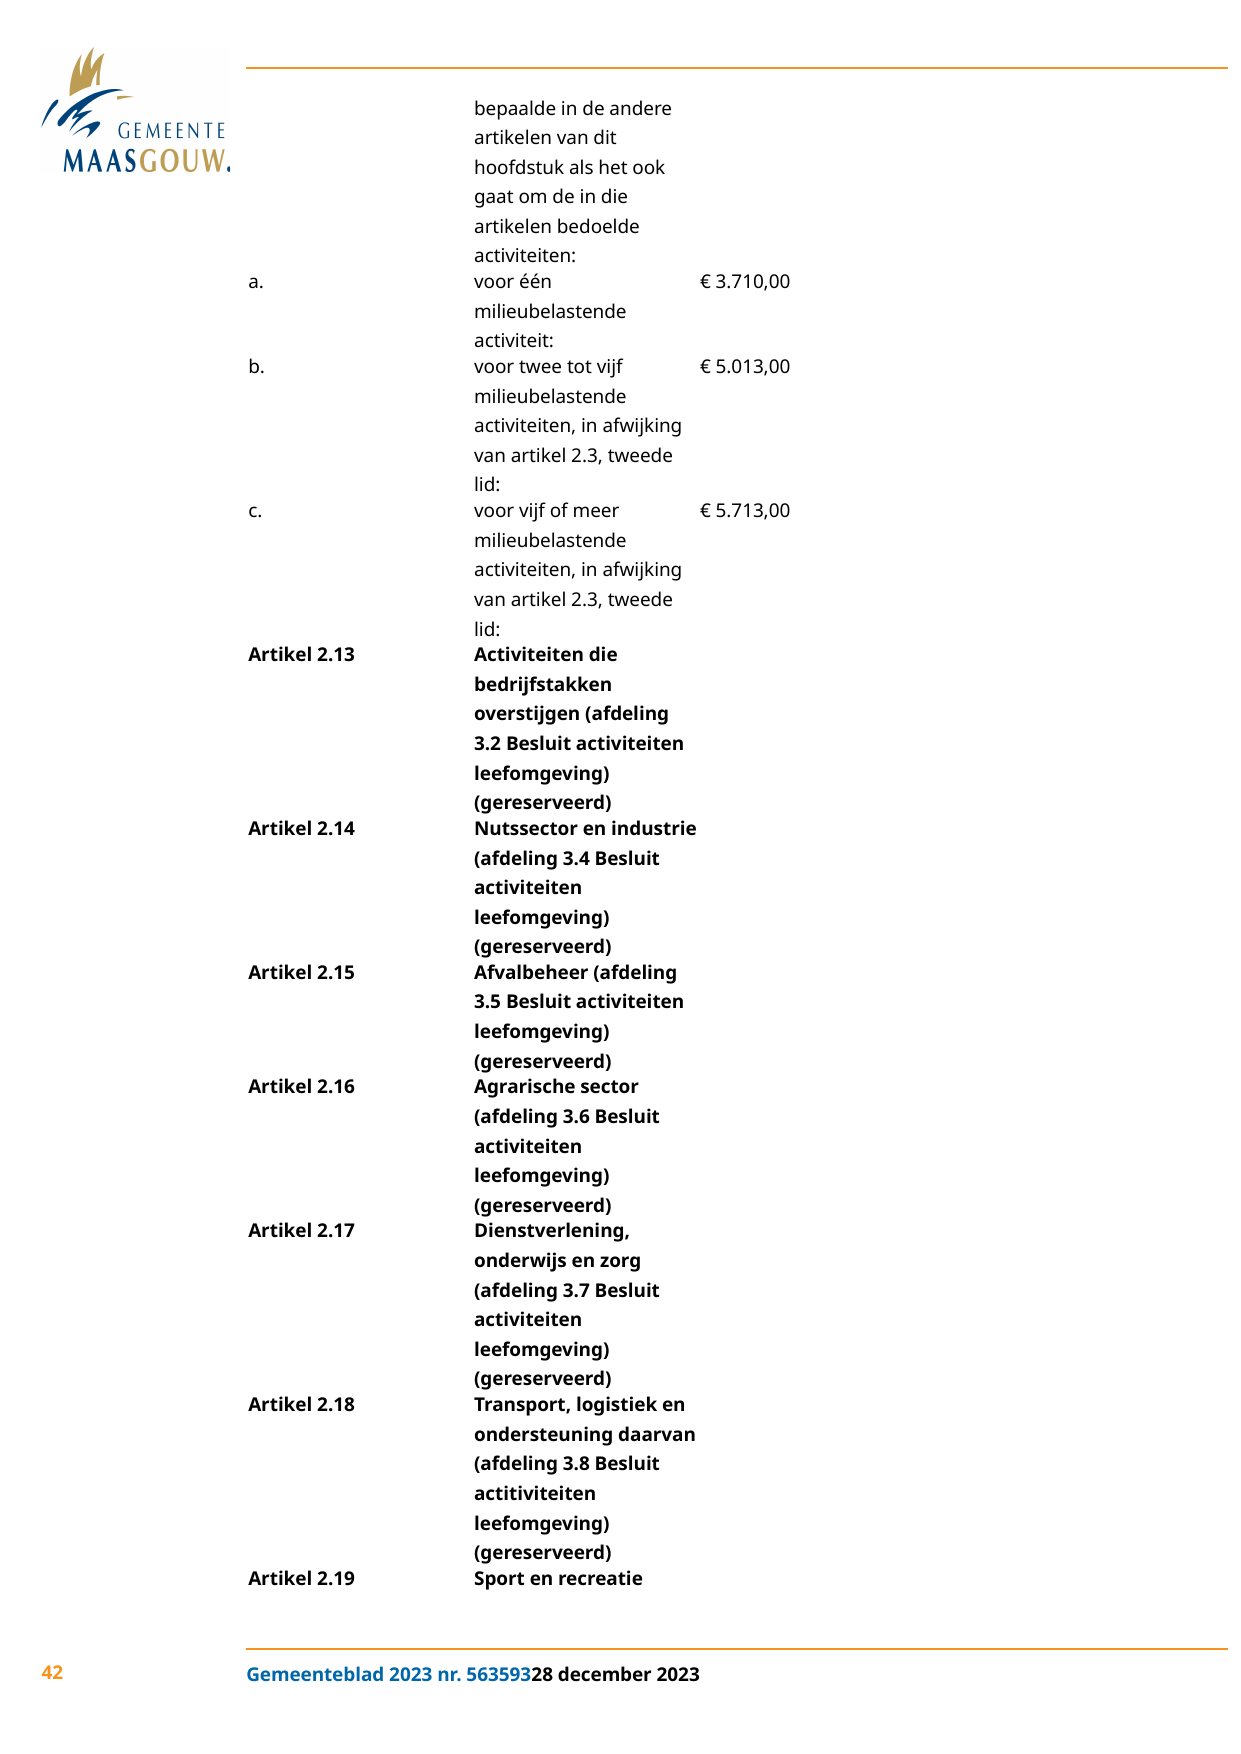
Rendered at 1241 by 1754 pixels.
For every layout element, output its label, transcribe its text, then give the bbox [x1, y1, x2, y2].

table_cell Afvalbeheer (afdeling 3.5 Besluit activiteiten leefomgeving) (gereserveerd) [474, 959, 700, 1074]
table_cell [700, 1391, 926, 1565]
table_cell voor één milieubelastende activiteit: [474, 269, 700, 353]
table_cell Dienstverlening, onderwijs en zorg (afdeling 3.7 Besluit activiteiten leefomgeving) (gereserveerd) [474, 1218, 700, 1391]
table_cell € 5.013,00 [700, 353, 926, 497]
table_cell Artikel 2.13 [248, 641, 474, 815]
table_cell [700, 959, 926, 1074]
table_cell [700, 815, 926, 959]
table_cell Artikel 2.15 [248, 959, 474, 1074]
table_cell a. [248, 269, 474, 353]
table_cell Sport en recreatie [474, 1565, 700, 1591]
table_cell [700, 1565, 926, 1591]
table_cell € 3.710,00 [700, 269, 926, 353]
table_cell [700, 641, 926, 815]
table_cell bepaalde in de andere artikelen van dit hoofdstuk als het ook gaat om de in die artikelen bedoelde activiteiten: [474, 95, 700, 268]
table_cell [700, 1218, 926, 1391]
table_cell Agrarische sector (afdeling 3.6 Besluit activiteiten leefomgeving) (gereserveerd) [474, 1074, 700, 1218]
table_cell Artikel 2.17 [248, 1218, 474, 1391]
table_cell [248, 95, 474, 268]
table_cell voor vijf of meer milieubelastende activiteiten, in afwijking van artikel 2.3, tweede lid: [474, 498, 700, 641]
table_cell Transport, logistiek en ondersteuning daarvan (afdeling 3.8 Besluit actitiviteiten leefomgeving) (gereserveerd) [474, 1391, 700, 1565]
picture [41, 47, 231, 172]
table_cell Artikel 2.14 [248, 815, 474, 959]
table_cell € 5.713,00 [700, 498, 926, 641]
table_cell b. [248, 353, 474, 497]
table_cell Nutssector en industrie (afdeling 3.4 Besluit activiteiten leefomgeving) (gereserveerd) [474, 815, 700, 959]
table_cell Activiteiten die bedrijfstakken overstijgen (afdeling 3.2 Besluit activiteiten leefomgeving) (gereserveerd) [474, 641, 700, 815]
table_cell [700, 1074, 926, 1218]
table_cell voor twee tot vijf milieubelastende activiteiten, in afwijking van artikel 2.3, tweede lid: [474, 353, 700, 497]
table_cell c. [248, 498, 474, 641]
table_cell Artikel 2.18 [248, 1391, 474, 1565]
table_cell Artikel 2.19 [248, 1565, 474, 1591]
table_cell Artikel 2.16 [248, 1074, 474, 1218]
table_cell [700, 95, 926, 268]
